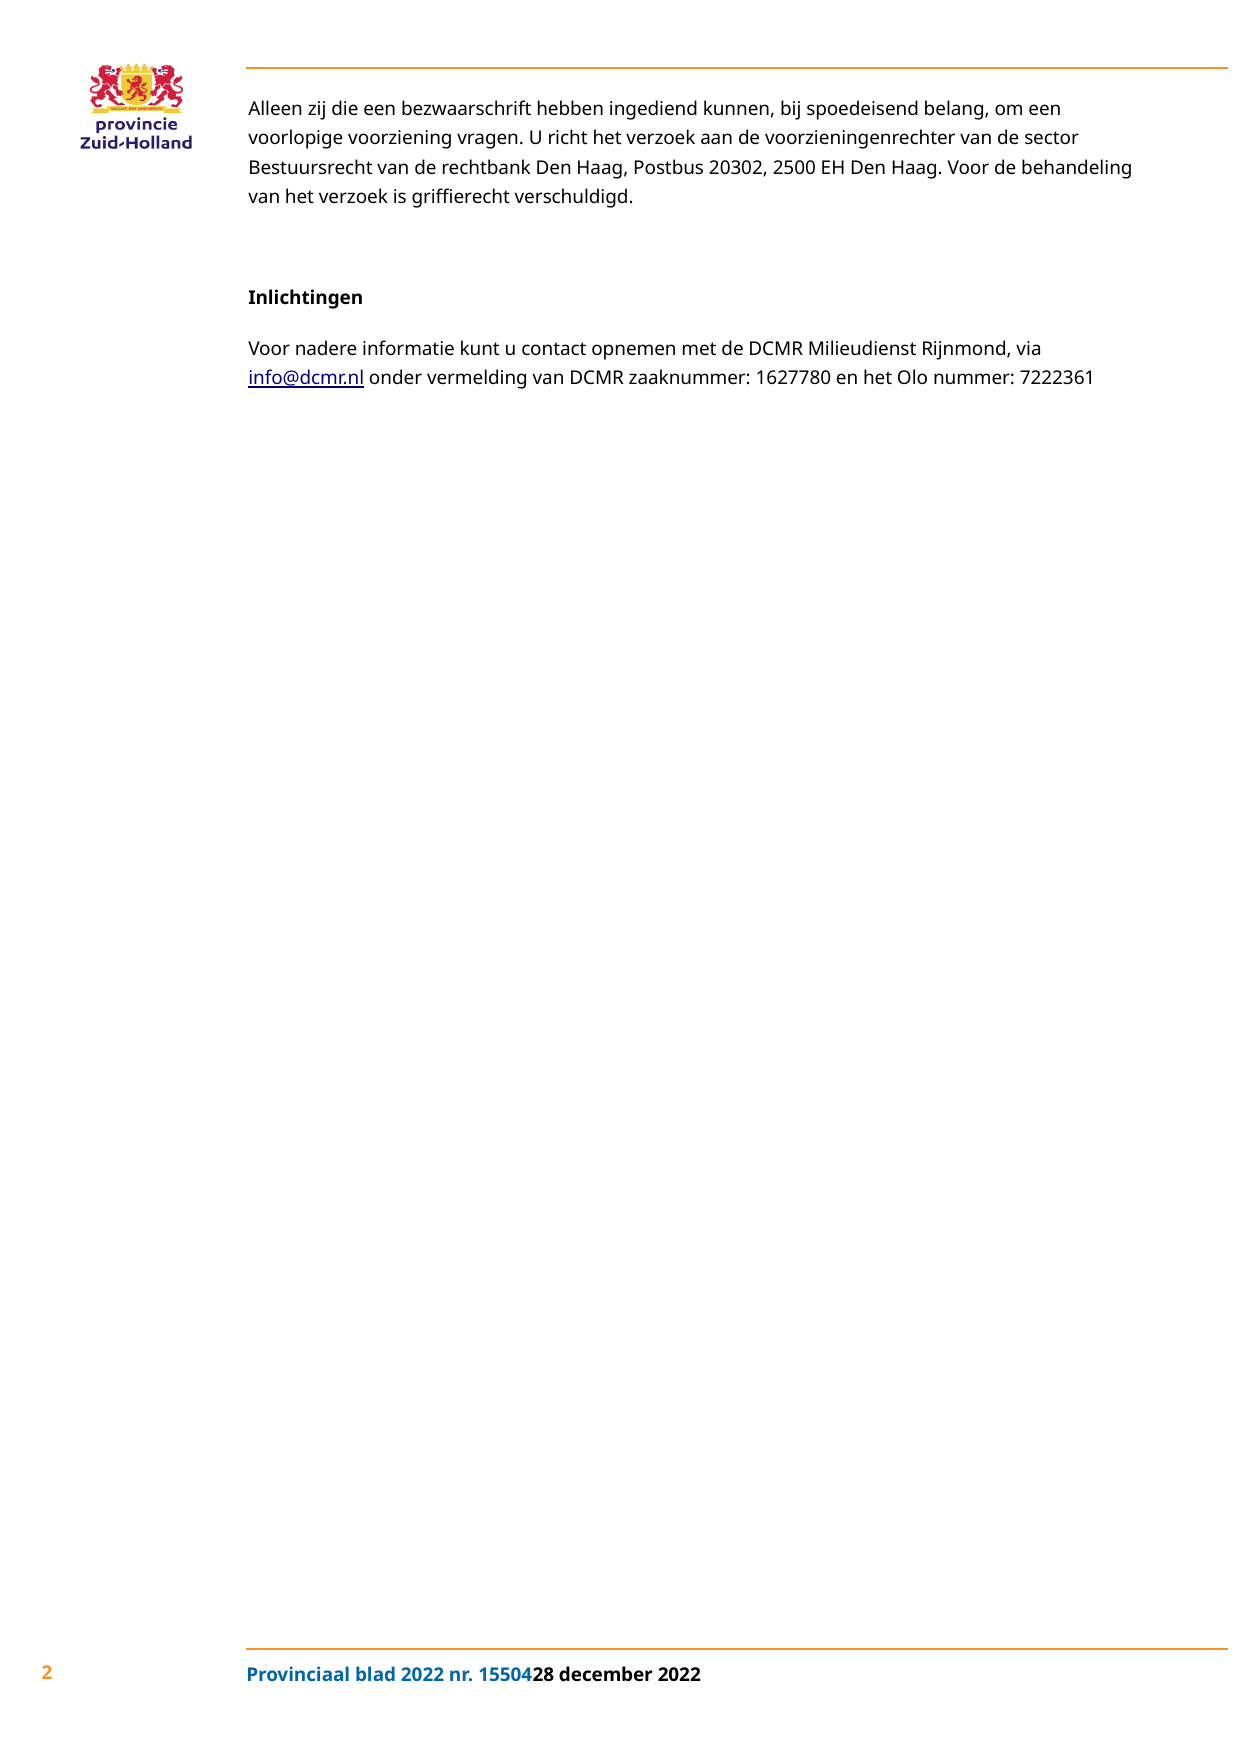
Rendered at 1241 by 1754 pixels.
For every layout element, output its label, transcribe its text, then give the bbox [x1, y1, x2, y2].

picture [41, 47, 231, 172]
text Voor nadere informatie kunt u contact opnemen met de DCMR Milieudienst Rijnmond, via info@dcmr.nl onder vermelding van DCMR zaaknummer: 1627780 en het Olo nummer: 7222361 [248, 335, 1152, 390]
text Alleen zij die een bezwaarschrift hebben ingediend kunnen, bij spoedeisend belang, om een voorlopige voorziening vragen. U richt het verzoek aan de voorzieningenrechter van de sector Bestuursrecht van de rechtbank Den Haag, Postbus 20302, 2500 EH Den Haag. Voor de behandeling van het verzoek is griffierecht verschuldigd. [248, 95, 1152, 209]
text Inlichtingen [248, 284, 1152, 310]
